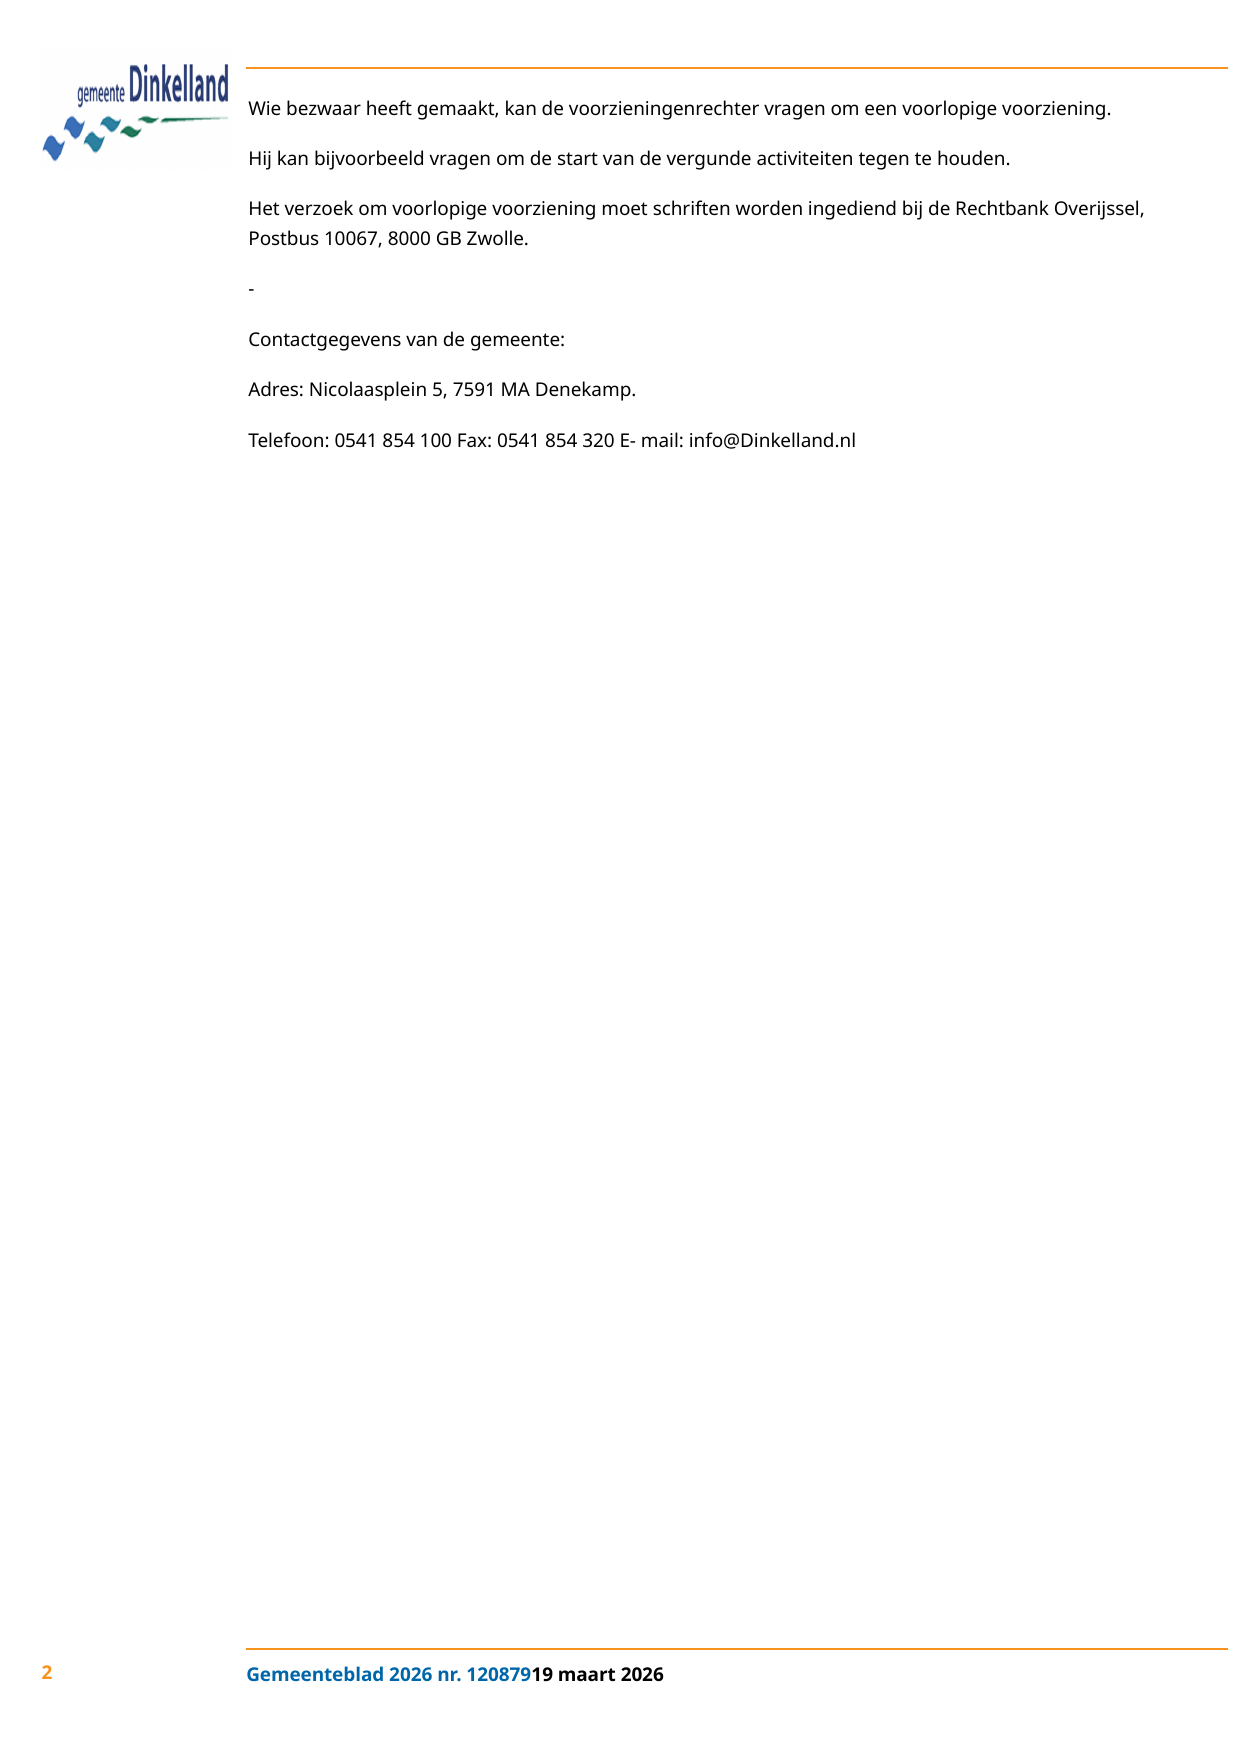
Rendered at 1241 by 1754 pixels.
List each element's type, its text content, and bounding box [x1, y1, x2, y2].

text Adres: Nicolaasplein 5, 7591 MA Denekamp. [248, 376, 1152, 402]
text Contactgegevens van de gemeente: [248, 326, 1152, 352]
text Het verzoek om voorlopige voorziening moet schriften worden ingediend bij de Rechtbank Overijssel, Postbus 10067, 8000 GB Zwolle. [248, 196, 1152, 251]
picture [41, 47, 231, 172]
text Wie bezwaar heeft gemaakt, kan de voorzieningenrechter vragen om een voorlopige voorziening. [248, 95, 1152, 121]
text Telefoon: 0541 854 100 Fax: 0541 854 320 E- mail: info@Dinkelland.nl [248, 427, 1152, 453]
text - [248, 276, 1152, 301]
text Hij kan bijvoorbeeld vragen om de start van de vergunde activiteiten tegen te houden. [248, 145, 1152, 171]
